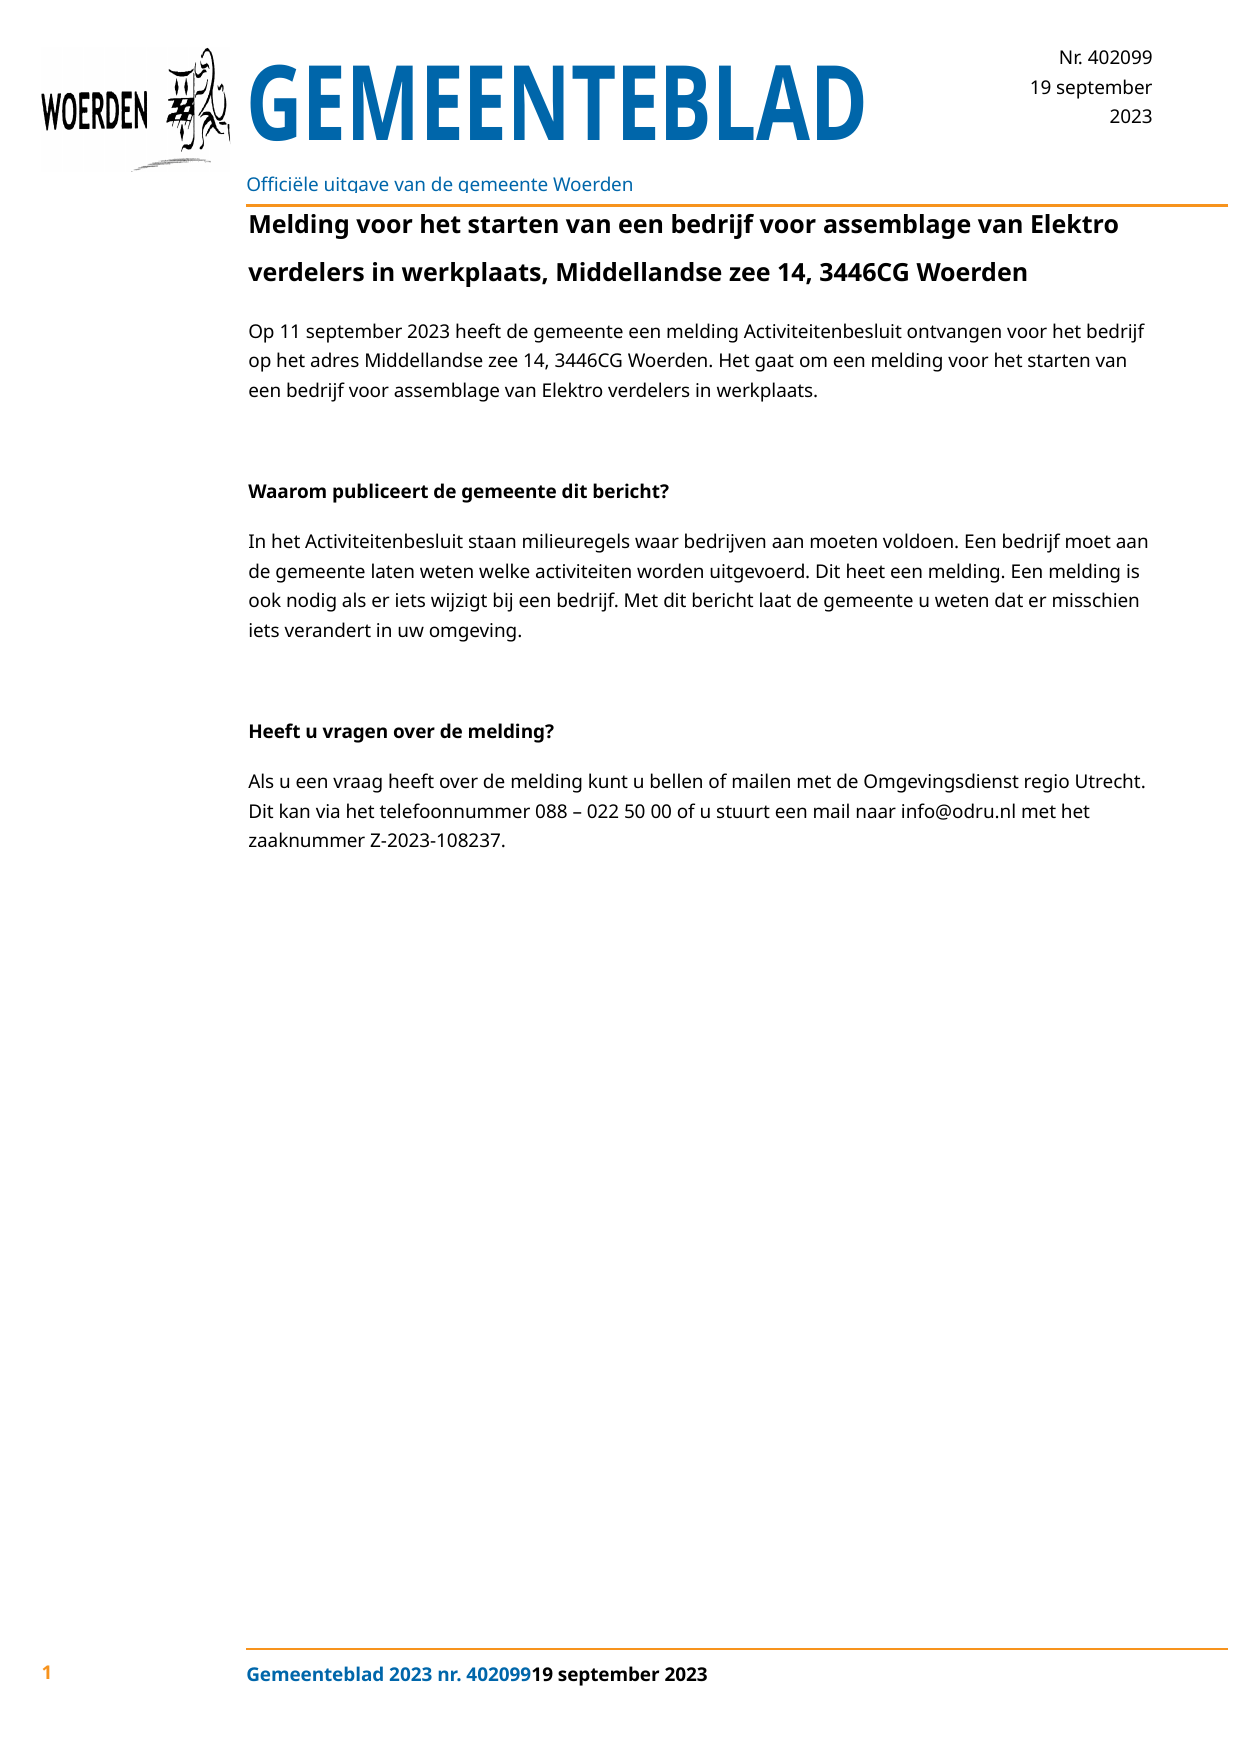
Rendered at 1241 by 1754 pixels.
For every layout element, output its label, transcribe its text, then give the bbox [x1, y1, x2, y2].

text Op 11 september 2023 heeft de gemeente een melding Activiteitenbesluit ontvangen voor het bedrijf op het adres Middellandse zee 14, 3446CG Woerden. Het gaat om een melding voor het starten van een bedrijf voor assemblage van Elektro verdelers in werkplaats. [248, 318, 1152, 403]
text In het Activiteitenbesluit staan milieuregels waar bedrijven aan moeten voldoen. Een bedrijf moet aan de gemeente laten weten welke activiteiten worden uitgevoerd. Dit heet een melding. Een melding is ook nodig als er iets wijzigt bij een bedrijf. Met dit bericht laat de gemeente u weten dat er misschien iets verandert in uw omgeving. [248, 528, 1152, 643]
text Waarom publiceert de gemeente dit bericht? [248, 478, 1152, 504]
text Melding voor het starten van een bedrijf voor assemblage van Elektro verdelers in werkplaats, Middellandse zee 14, 3446CG Woerden [248, 207, 1152, 288]
text Heeft u vragen over de melding? [248, 718, 1152, 744]
text Als u een vraag heeft over de melding kunt u bellen of mailen met de Omgevingsdienst regio Utrecht. Dit kan via het telefoonnummer 088 – 022 50 00 of u stuurt een mail naar info@odru.nl met het zaaknummer Z-2023-108237. [248, 768, 1152, 853]
picture [41, 47, 231, 172]
